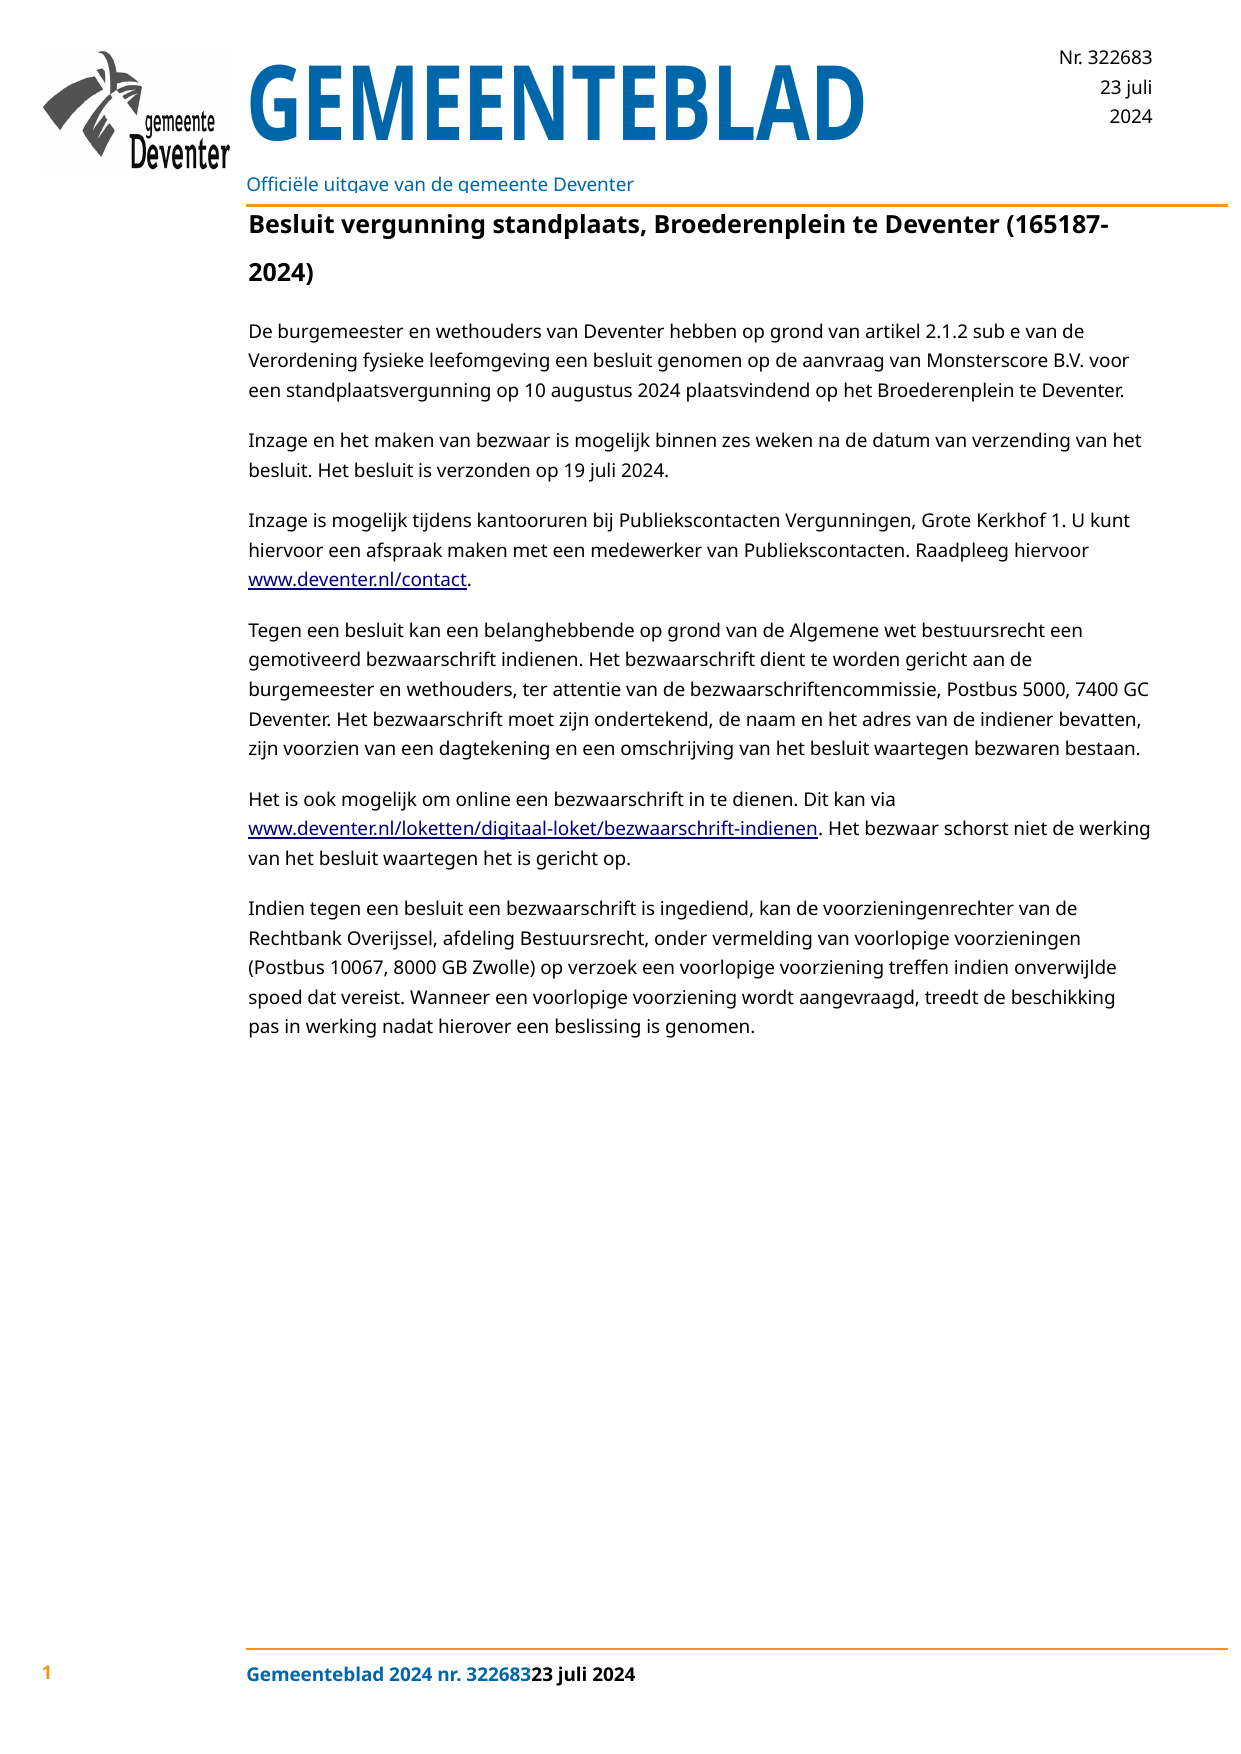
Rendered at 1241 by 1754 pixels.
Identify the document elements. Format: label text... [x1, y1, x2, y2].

text Besluit vergunning standplaats, Broederenplein te Deventer (165187-2024) [248, 207, 1152, 288]
text De burgemeester en wethouders van Deventer hebben op grond van artikel 2.1.2 sub e van de Verordening fysieke leefomgeving een besluit genomen op de aanvraag van Monsterscore B.V. voor een standplaatsvergunning op 10 augustus 2024 plaatsvindend op het Broederenplein te Deventer. [248, 318, 1152, 403]
text Inzage en het maken van bezwaar is mogelijk binnen zes weken na de datum van verzending van het besluit. Het besluit is verzonden op 19 juli 2024. [248, 427, 1152, 483]
text Inzage is mogelijk tijdens kantooruren bij Publiekscontacten Vergunningen, Grote Kerkhof 1. U kunt hiervoor een afspraak maken met een medewerker van Publiekscontacten. Raadpleeg hiervoor www.deventer.nl/contact. [248, 507, 1152, 592]
text Tegen een besluit kan een belanghebbende op grond van de Algemene wet bestuursrecht een gemotiveerd bezwaarschrift indienen. Het bezwaarschrift dient te worden gericht aan de burgemeester en wethouders, ter attentie van de bezwaarschriftencommissie, Postbus 5000, 7400 GC Deventer. Het bezwaarschrift moet zijn ondertekend, de naam en het adres van de indiener bevatten, zijn voorzien van een dagtekening en een omschrijving van het besluit waartegen bezwaren bestaan. [248, 617, 1152, 761]
text Het is ook mogelijk om online een bezwaarschrift in te dienen. Dit kan via www.deventer.nl/loketten/digitaal-loket/bezwaarschrift-indienen. Het bezwaar schorst niet de werking van het besluit waartegen het is gericht op. [248, 786, 1152, 871]
picture [41, 47, 231, 172]
text Indien tegen een besluit een bezwaarschrift is ingediend, kan de voorzieningenrechter van de Rechtbank Overijssel, afdeling Bestuursrecht, onder vermelding van voorlopige voorzieningen (Postbus 10067, 8000 GB Zwolle) op verzoek een voorlopige voorziening treffen indien onverwijlde spoed dat vereist. Wanneer een voorlopige voorziening wordt aangevraagd, treedt de beschikking pas in werking nadat hierover een beslissing is genomen. [248, 895, 1152, 1039]
